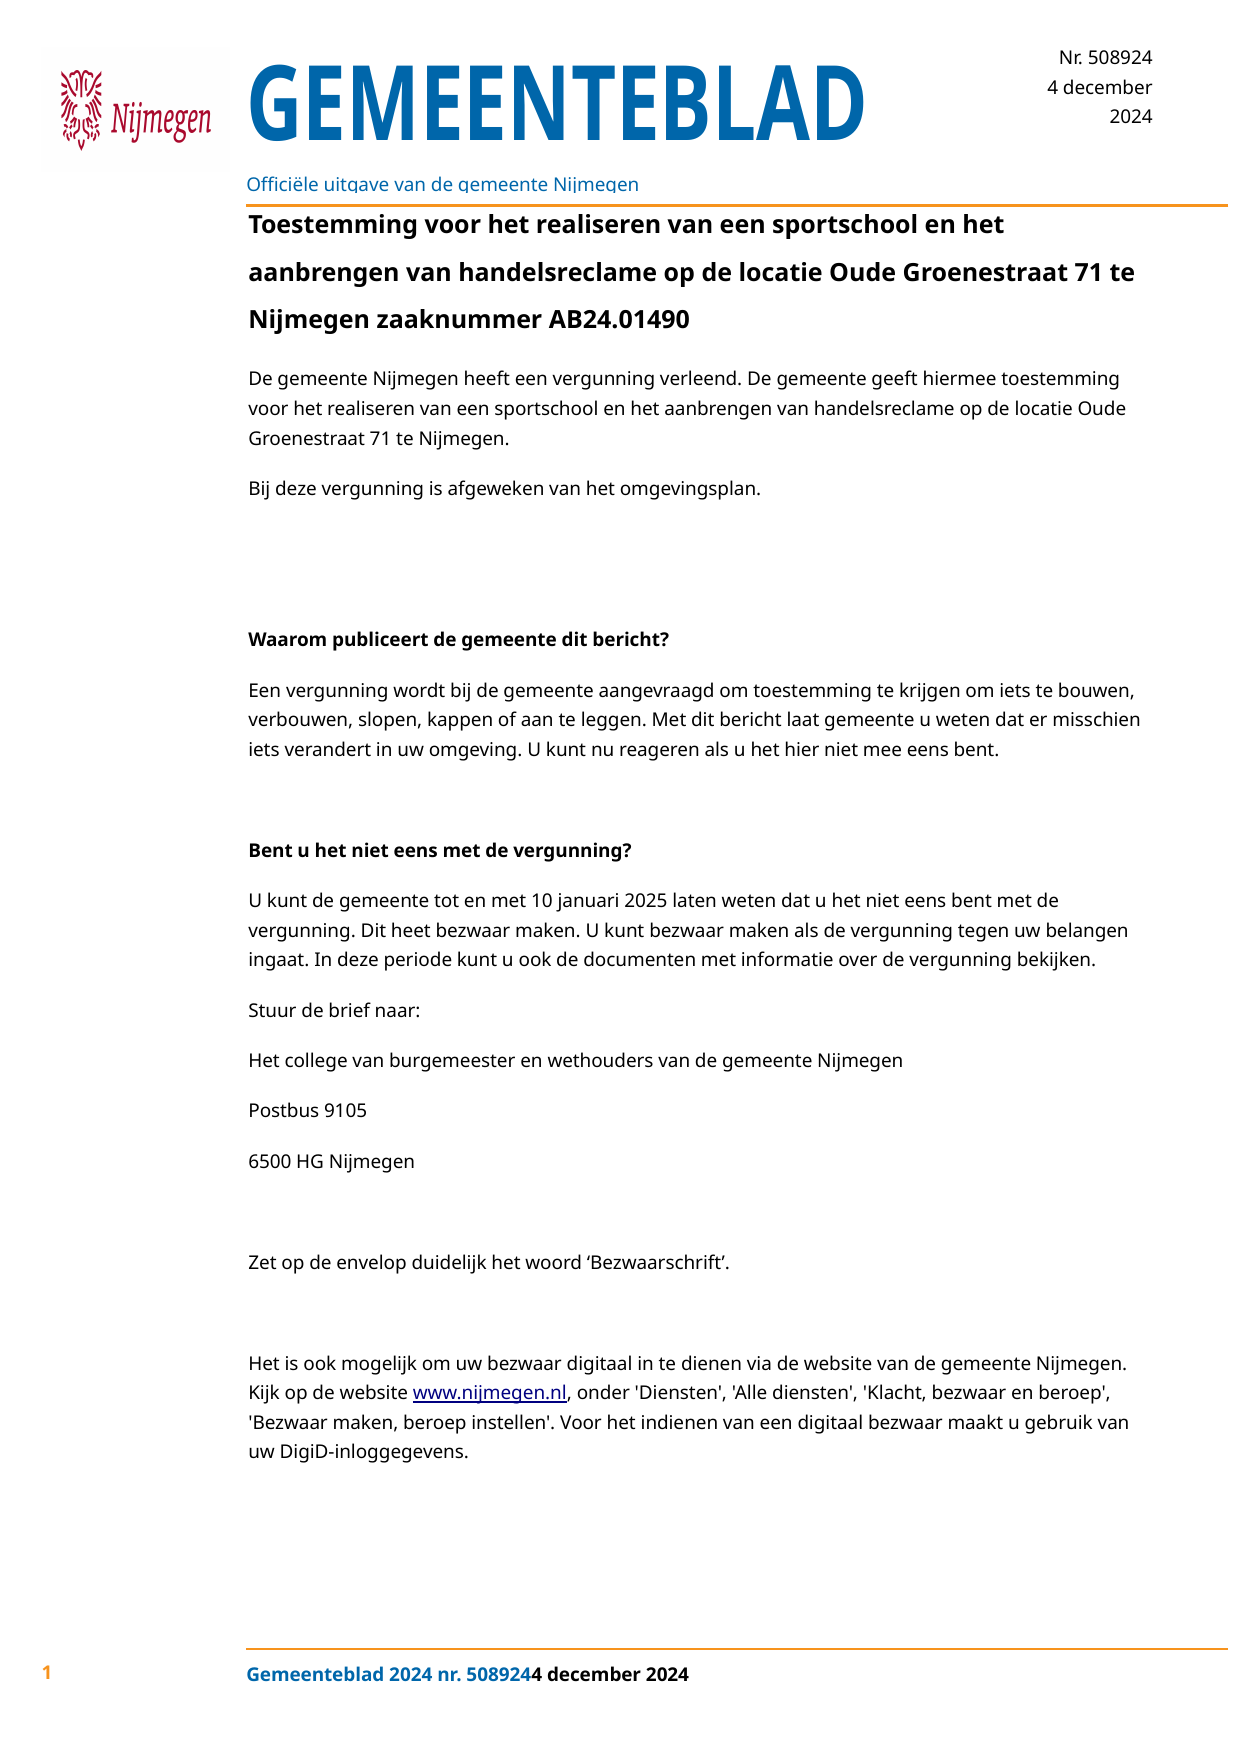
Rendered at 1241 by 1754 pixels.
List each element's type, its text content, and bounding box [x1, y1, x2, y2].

text Zet op de envelop duidelijk het woord ‘Bezwaarschrift’. [248, 1249, 1152, 1274]
text Toestemming voor het realiseren van een sportschool en het aanbrengen van handelsreclame op de locatie Oude Groenestraat 71 te Nijmegen zaaknummer AB24.01490 [248, 207, 1152, 336]
text Het is ook mogelijk om uw bezwaar digitaal in te dienen via de website van de gemeente Nijmegen. Kijk op de website www.nijmegen.nl, onder 'Diensten', 'Alle diensten', 'Klacht, bezwaar en beroep', 'Bezwaar maken, beroep instellen'. Voor het indienen van een digitaal bezwaar maakt u gebruik van uw DigiD-inloggegevens. [248, 1350, 1152, 1464]
text Postbus 9105 [248, 1098, 1152, 1123]
text Bent u het niet eens met de vergunning? [248, 837, 1152, 862]
text Een vergunning wordt bij de gemeente aangevraagd om toestemming te krijgen om iets te bouwen, verbouwen, slopen, kappen of aan te leggen. Met dit bericht laat gemeente u weten dat er misschien iets verandert in uw omgeving. U kunt nu reageren als u het hier niet mee eens bent. [248, 677, 1152, 762]
text Stuur de brief naar: [248, 997, 1152, 1022]
text Het college van burgemeester en wethouders van de gemeente Nijmegen [248, 1047, 1152, 1073]
picture [41, 47, 231, 172]
text 6500 HG Nijmegen [248, 1148, 1152, 1174]
text U kunt de gemeente tot en met 10 januari 2025 laten weten dat u het niet eens bent met de vergunning. Dit heet bezwaar maken. U kunt bezwaar maken als de vergunning tegen uw belangen ingaat. In deze periode kunt u ook de documenten met informatie over de vergunning bekijken. [248, 887, 1152, 972]
text De gemeente Nijmegen heeft een vergunning verleend. De gemeente geeft hiermee toestemming voor het realiseren van een sportschool en het aanbrengen van handelsreclame op de locatie Oude Groenestraat 71 te Nijmegen. [248, 366, 1152, 450]
text Bij deze vergunning is afgeweken van het omgevingsplan. [248, 475, 1152, 501]
text Waarom publiceert de gemeente dit bericht? [248, 626, 1152, 652]
